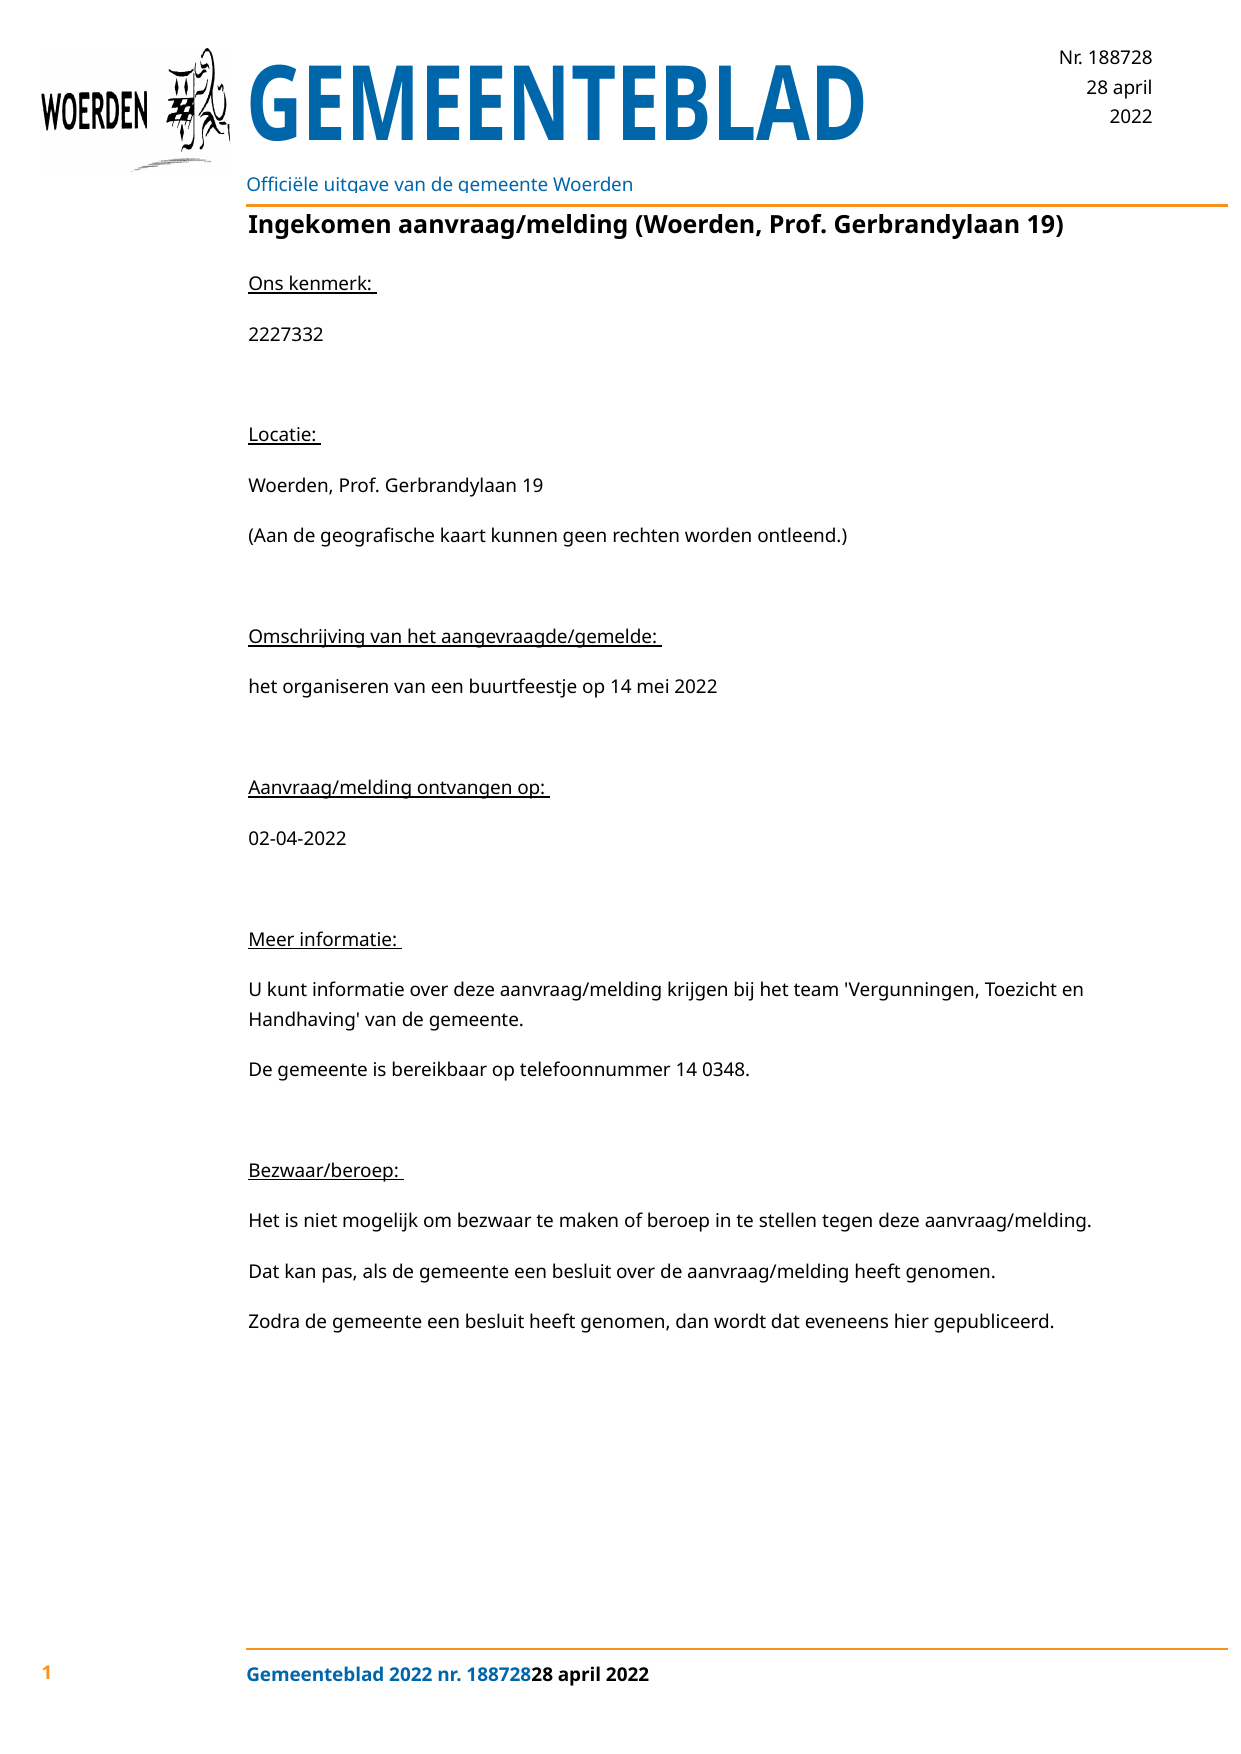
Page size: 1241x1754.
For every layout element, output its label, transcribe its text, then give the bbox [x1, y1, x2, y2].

text De gemeente is bereikbaar op telefoonnummer 14 0348. [248, 1056, 1152, 1082]
picture [41, 47, 231, 172]
text (Aan de geografische kaart kunnen geen rechten worden ontleend.) [248, 522, 1152, 548]
text 02-04-2022 [248, 825, 1152, 851]
text Locatie: [248, 422, 1152, 447]
text Aanvraag/melding ontvangen op: [248, 774, 1152, 800]
text Meer informatie: [248, 926, 1152, 951]
text U kunt informatie over deze aanvraag/melding krijgen bij het team 'Vergunningen, Toezicht en Handhaving' van de gemeente. [248, 976, 1152, 1031]
text Ingekomen aanvraag/melding (Woerden, Prof. Gerbrandylaan 19) [248, 207, 1152, 241]
text 2227332 [248, 321, 1152, 346]
text het organiseren van een buurtfeestje op 14 mei 2022 [248, 674, 1152, 699]
text Bezwaar/beroep: [248, 1157, 1152, 1183]
text Omschrijving van het aangevraagde/gemelde: [248, 623, 1152, 649]
text Ons kenmerk: [248, 270, 1152, 296]
text Woerden, Prof. Gerbrandylaan 19 [248, 472, 1152, 498]
text Het is niet mogelijk om bezwaar te maken of beroep in te stellen tegen deze aanvraag/melding. [248, 1207, 1152, 1233]
text Dat kan pas, als de gemeente een besluit over de aanvraag/melding heeft genomen. [248, 1258, 1152, 1283]
text Zodra de gemeente een besluit heeft genomen, dan wordt dat eveneens hier gepubliceerd. [248, 1308, 1152, 1334]
